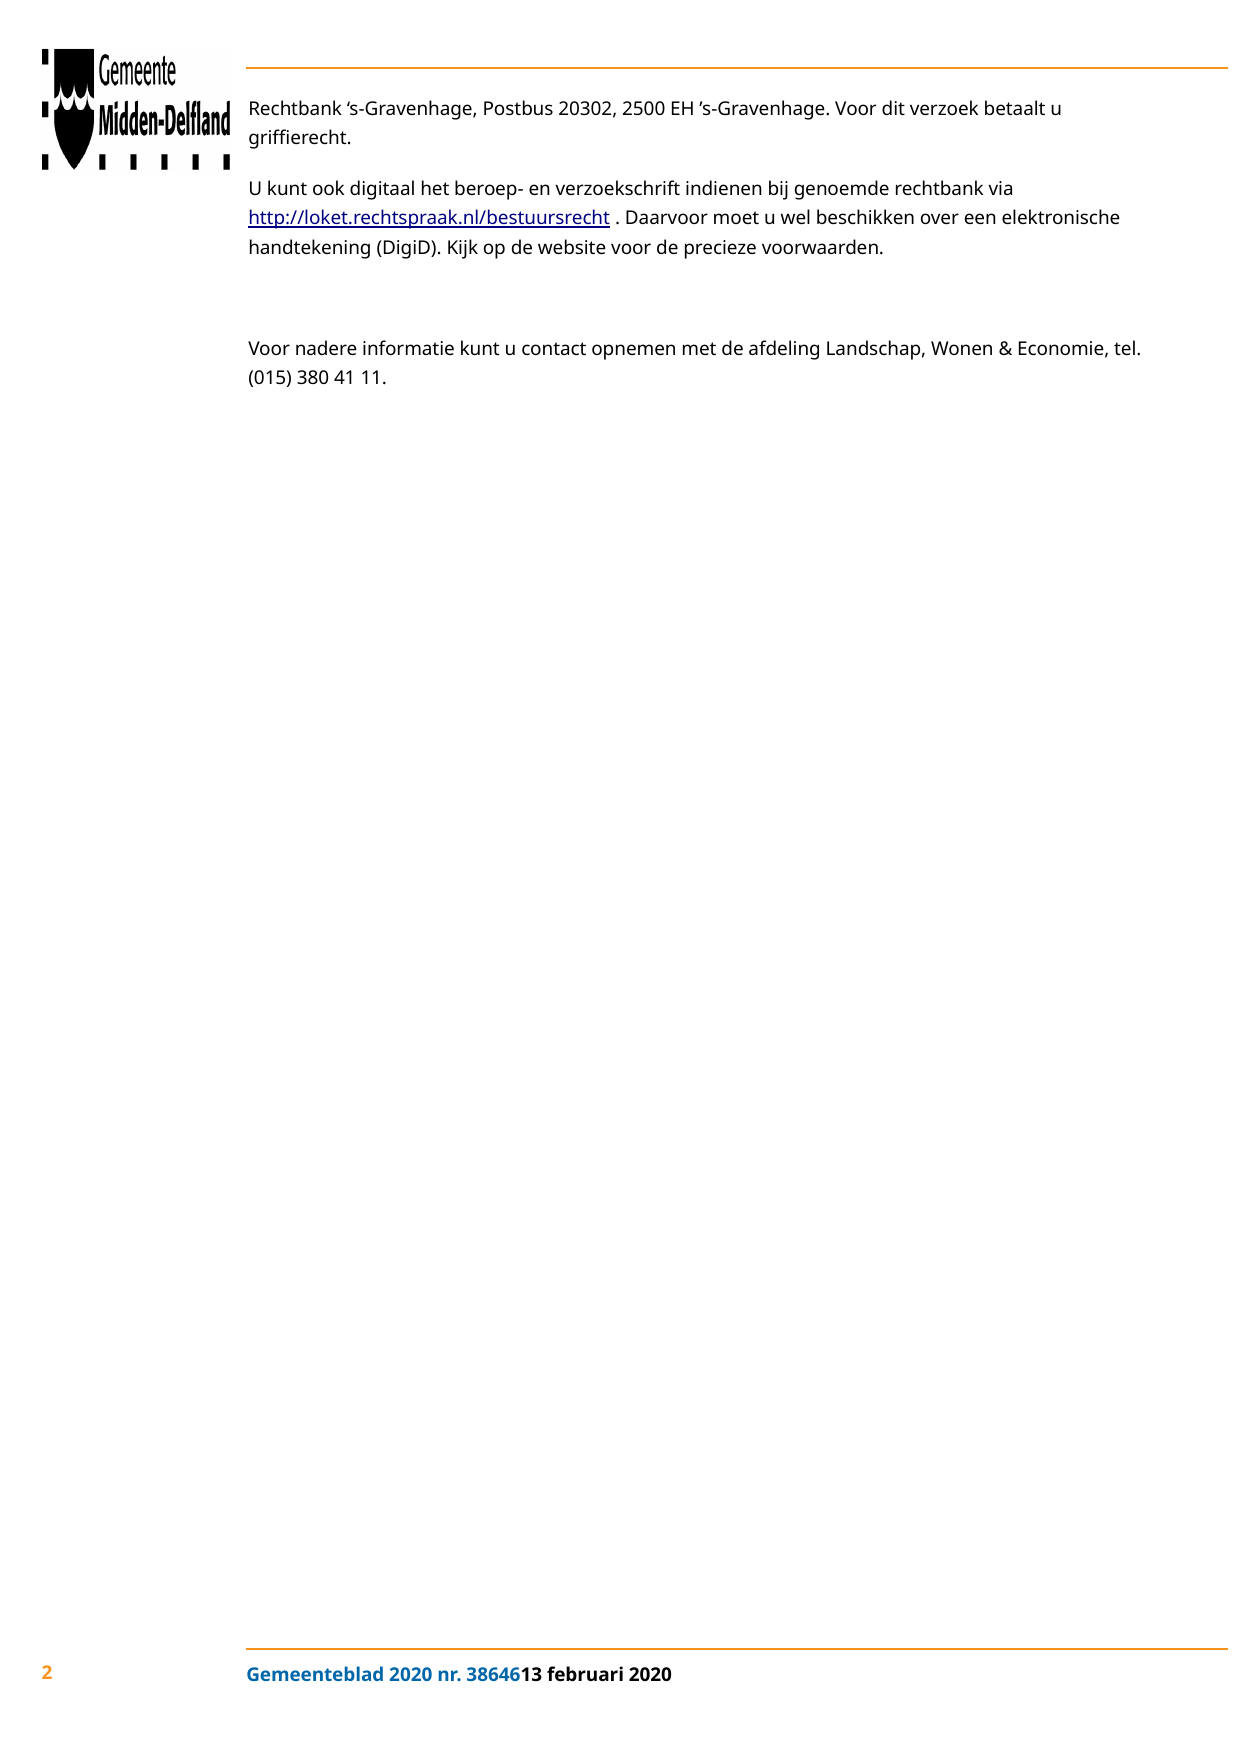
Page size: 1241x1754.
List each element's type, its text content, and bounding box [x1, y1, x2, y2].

text U kunt ook digitaal het beroep- en verzoekschrift indienen bij genoemde rechtbank via http://loket.rechtspraak.nl/bestuursrecht . Daarvoor moet u wel beschikken over een elektronische handtekening (DigiD). Kijk op de website voor de precieze voorwaarden. [248, 175, 1152, 260]
picture [41, 47, 231, 172]
text Voor nadere informatie kunt u contact opnemen met de afdeling Landschap, Wonen & Economie, tel. (015) 380 41 11. [248, 335, 1152, 390]
text Rechtbank ‘s-Gravenhage, Postbus 20302, 2500 EH ’s-Gravenhage. Voor dit verzoek betaalt u griffierecht. [248, 95, 1152, 150]
